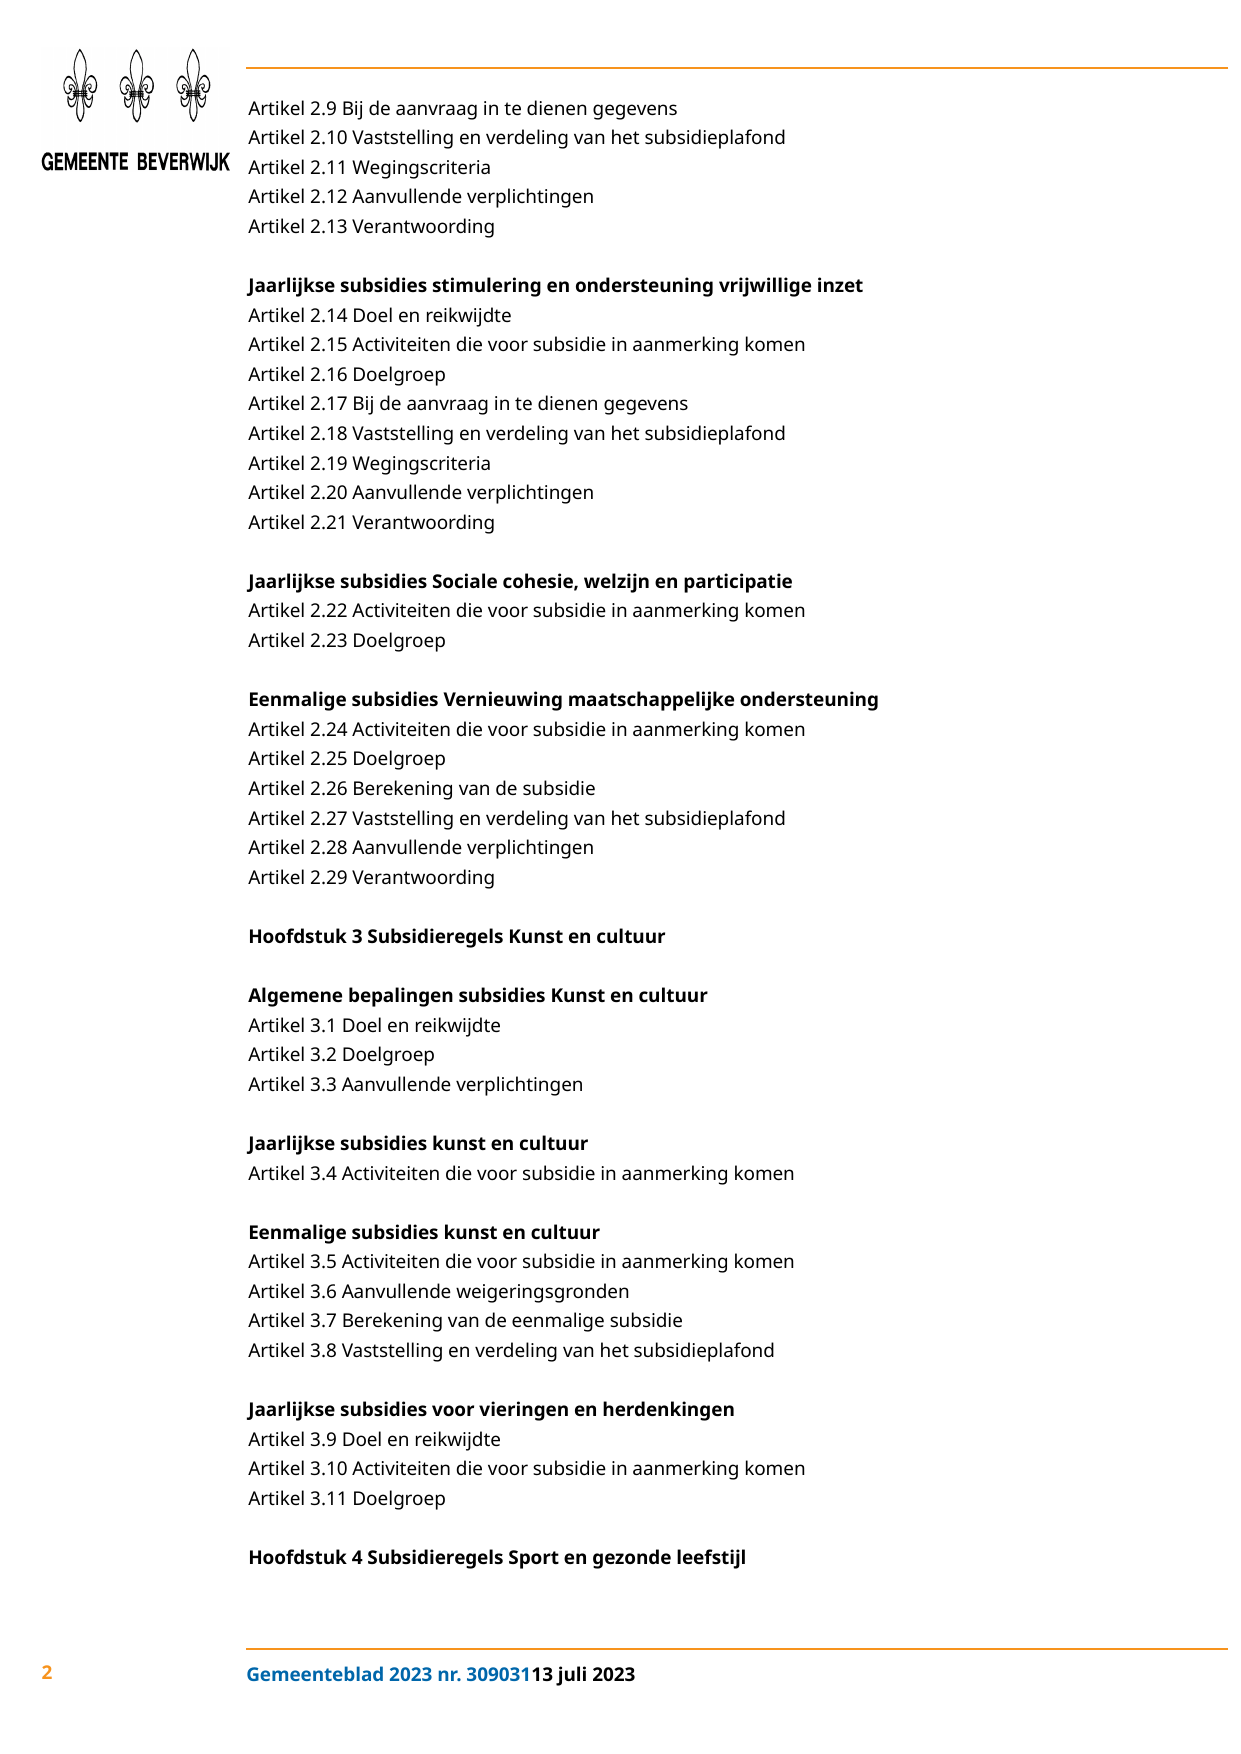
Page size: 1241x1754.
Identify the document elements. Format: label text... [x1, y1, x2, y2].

text Artikel 2.29 Verantwoording [248, 864, 1152, 890]
text Artikel 2.13 Verantwoording [248, 213, 1152, 239]
text Artikel 2.12 Aanvullende verplichtingen [248, 183, 1152, 209]
text Artikel 3.6 Aanvullende weigeringsgronden [248, 1278, 1152, 1304]
text Artikel 2.23 Doelgroep [248, 627, 1152, 653]
text Artikel 3.1 Doel en reikwijdte [248, 1012, 1152, 1038]
text Artikel 2.21 Verantwoording [248, 509, 1152, 535]
text Jaarlijkse subsidies voor vieringen en herdenkingen [248, 1396, 1152, 1422]
text Artikel 3.4 Activiteiten die voor subsidie in aanmerking komen [248, 1160, 1152, 1186]
text Artikel 2.27 Vaststelling en verdeling van het subsidieplafond [248, 805, 1152, 831]
text Algemene bepalingen subsidies Kunst en cultuur [248, 982, 1152, 1008]
text Artikel 2.16 Doelgroep [248, 361, 1152, 387]
picture [41, 47, 231, 172]
text Artikel 3.10 Activiteiten die voor subsidie in aanmerking komen [248, 1456, 1152, 1481]
text Artikel 2.24 Activiteiten die voor subsidie in aanmerking komen [248, 716, 1152, 742]
text Artikel 3.7 Berekening van de eenmalige subsidie [248, 1308, 1152, 1333]
text Artikel 2.9 Bij de aanvraag in te dienen gegevens [248, 95, 1152, 121]
text Artikel 3.2 Doelgroep [248, 1041, 1152, 1067]
text Artikel 2.14 Doel en reikwijdte [248, 302, 1152, 328]
text Artikel 2.11 Wegingscriteria [248, 154, 1152, 180]
text Artikel 2.15 Activiteiten die voor subsidie in aanmerking komen [248, 331, 1152, 357]
text Artikel 3.8 Vaststelling en verdeling van het subsidieplafond [248, 1337, 1152, 1363]
text Artikel 2.26 Berekening van de subsidie [248, 775, 1152, 801]
text Artikel 3.5 Activiteiten die voor subsidie in aanmerking komen [248, 1248, 1152, 1274]
text Artikel 2.18 Vaststelling en verdeling van het subsidieplafond [248, 420, 1152, 446]
text Artikel 2.19 Wegingscriteria [248, 450, 1152, 476]
text Artikel 2.10 Vaststelling en verdeling van het subsidieplafond [248, 124, 1152, 150]
text Jaarlijkse subsidies kunst en cultuur [248, 1130, 1152, 1156]
text Eenmalige subsidies Vernieuwing maatschappelijke ondersteuning [248, 686, 1152, 712]
text Artikel 2.20 Aanvullende verplichtingen [248, 479, 1152, 505]
text Hoofdstuk 4 Subsidieregels Sport en gezonde leefstijl [248, 1544, 1152, 1570]
text Jaarlijkse subsidies stimulering en ondersteuning vrijwillige inzet [248, 272, 1152, 298]
text Artikel 3.3 Aanvullende verplichtingen [248, 1071, 1152, 1097]
text Artikel 2.25 Doelgroep [248, 746, 1152, 771]
text Eenmalige subsidies kunst en cultuur [248, 1219, 1152, 1245]
text Hoofdstuk 3 Subsidieregels Kunst en cultuur [248, 923, 1152, 949]
text Artikel 3.9 Doel en reikwijdte [248, 1426, 1152, 1452]
text Artikel 2.17 Bij de aanvraag in te dienen gegevens [248, 391, 1152, 416]
text Jaarlijkse subsidies Sociale cohesie, welzijn en participatie [248, 568, 1152, 594]
text Artikel 2.22 Activiteiten die voor subsidie in aanmerking komen [248, 598, 1152, 623]
text Artikel 2.28 Aanvullende verplichtingen [248, 834, 1152, 860]
text Artikel 3.11 Doelgroep [248, 1485, 1152, 1511]
